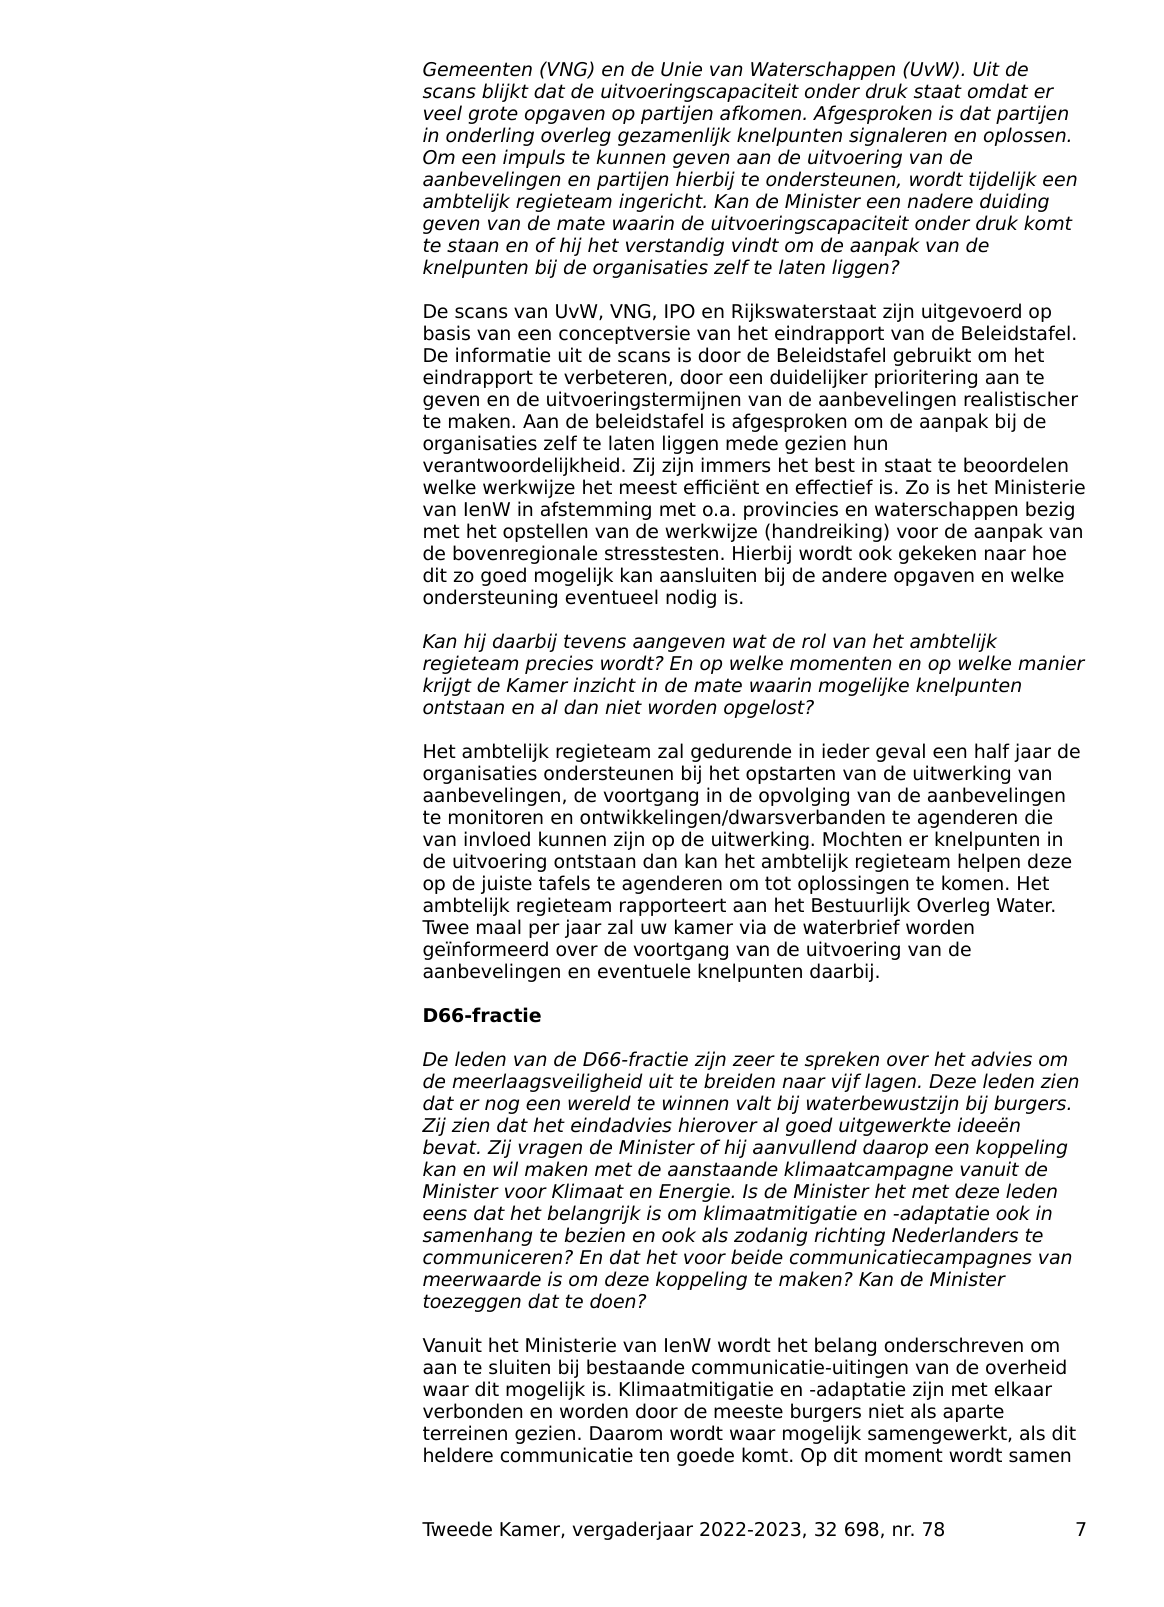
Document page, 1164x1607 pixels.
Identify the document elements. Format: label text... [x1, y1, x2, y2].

text De scans van UvW, VNG, IPO en Rijkswaterstaat zijn uitgevoerd op basis van een conceptversie van het eindrapport van de Beleidstafel. De informatie uit de scans is door de Beleidstafel gebruikt om het eindrapport te verbeteren, door een duidelijker prioritering aan te geven en de uitvoeringstermijnen van de aanbevelingen realistischer te maken. Aan de beleidstafel is afgesproken om de aanpak bij de organisaties zelf te laten liggen mede gezien hun verantwoordelijkheid. Zij zijn immers het best in staat te beoordelen welke werkwijze het meest efficiënt en effectief is. Zo is het Ministerie van IenW in afstemming met o.a. provincies en waterschappen bezig met het opstellen van de werkwijze (handreiking) voor de aanpak van de bovenregionale stresstesten. Hierbij wordt ook gekeken naar hoe dit zo goed mogelijk kan aansluiten bij de andere opgaven en welke ondersteuning eventueel nodig is. [422, 301, 1087, 609]
text Vanuit het Ministerie van IenW wordt het belang onderschreven om aan te sluiten bij bestaande communicatie-uitingen van de overheid waar dit mogelijk is. Klimaatmitigatie en -adaptatie zijn met elkaar verbonden en worden door de meeste burgers niet als aparte terreinen gezien. Daarom wordt waar mogelijk samengewerkt, als dit heldere communicatie ten goede komt. Op dit moment wordt samen [422, 1335, 1087, 1467]
text Kan hij daarbij tevens aangeven wat de rol van het ambtelijk regieteam precies wordt? En op welke momenten en op welke manier krijgt de Kamer inzicht in de mate waarin mogelijke knelpunten ontstaan en al dan niet worden opgelost? [422, 631, 1087, 719]
text Gemeenten (VNG) en de Unie van Waterschappen (UvW). Uit de scans blijkt dat de uitvoeringscapaciteit onder druk staat omdat er veel grote opgaven op partijen afkomen. Afgesproken is dat partijen in onderling overleg gezamenlijk knelpunten signaleren en oplossen. Om een impuls te kunnen geven aan de uitvoering van de aanbevelingen en partijen hierbij te ondersteunen, wordt tijdelijk een ambtelijk regieteam ingericht. Kan de Minister een nadere duiding geven van de mate waarin de uitvoeringscapaciteit onder druk komt te staan en of hij het verstandig vindt om de aanpak van de knelpunten bij de organisaties zelf te laten liggen? [422, 59, 1087, 279]
text Het ambtelijk regieteam zal gedurende in ieder geval een half jaar de organisaties ondersteunen bij het opstarten van de uitwerking van aanbevelingen, de voortgang in de opvolging van de aanbevelingen te monitoren en ontwikkelingen/dwarsverbanden te agenderen die van invloed kunnen zijn op de uitwerking. Mochten er knelpunten in de uitvoering ontstaan dan kan het ambtelijk regieteam helpen deze op de juiste tafels te agenderen om tot oplossingen te komen. Het ambtelijk regieteam rapporteert aan het Bestuurlijk Overleg Water. Twee maal per jaar zal uw kamer via de waterbrief worden geïnformeerd over de voortgang van de uitvoering van de aanbevelingen en eventuele knelpunten daarbij. [422, 741, 1087, 983]
text De leden van de D66-fractie zijn zeer te spreken over het advies om de meerlaagsveiligheid uit te breiden naar vijf lagen. Deze leden zien dat er nog een wereld te winnen valt bij waterbewustzijn bij burgers. Zij zien dat het eindadvies hierover al goed uitgewerkte ideeën bevat. Zij vragen de Minister of hij aanvullend daarop een koppeling kan en wil maken met de aanstaande klimaatcampagne vanuit de Minister voor Klimaat en Energie. Is de Minister het met deze leden eens dat het belangrijk is om klimaatmitigatie en -adaptatie ook in samenhang te bezien en ook als zodanig richting Nederlanders te communiceren? En dat het voor beide communicatiecampagnes van meerwaarde is om deze koppeling te maken? Kan de Minister toezeggen dat te doen? [422, 1049, 1087, 1313]
subtitle D66-fractie [422, 1005, 1087, 1027]
